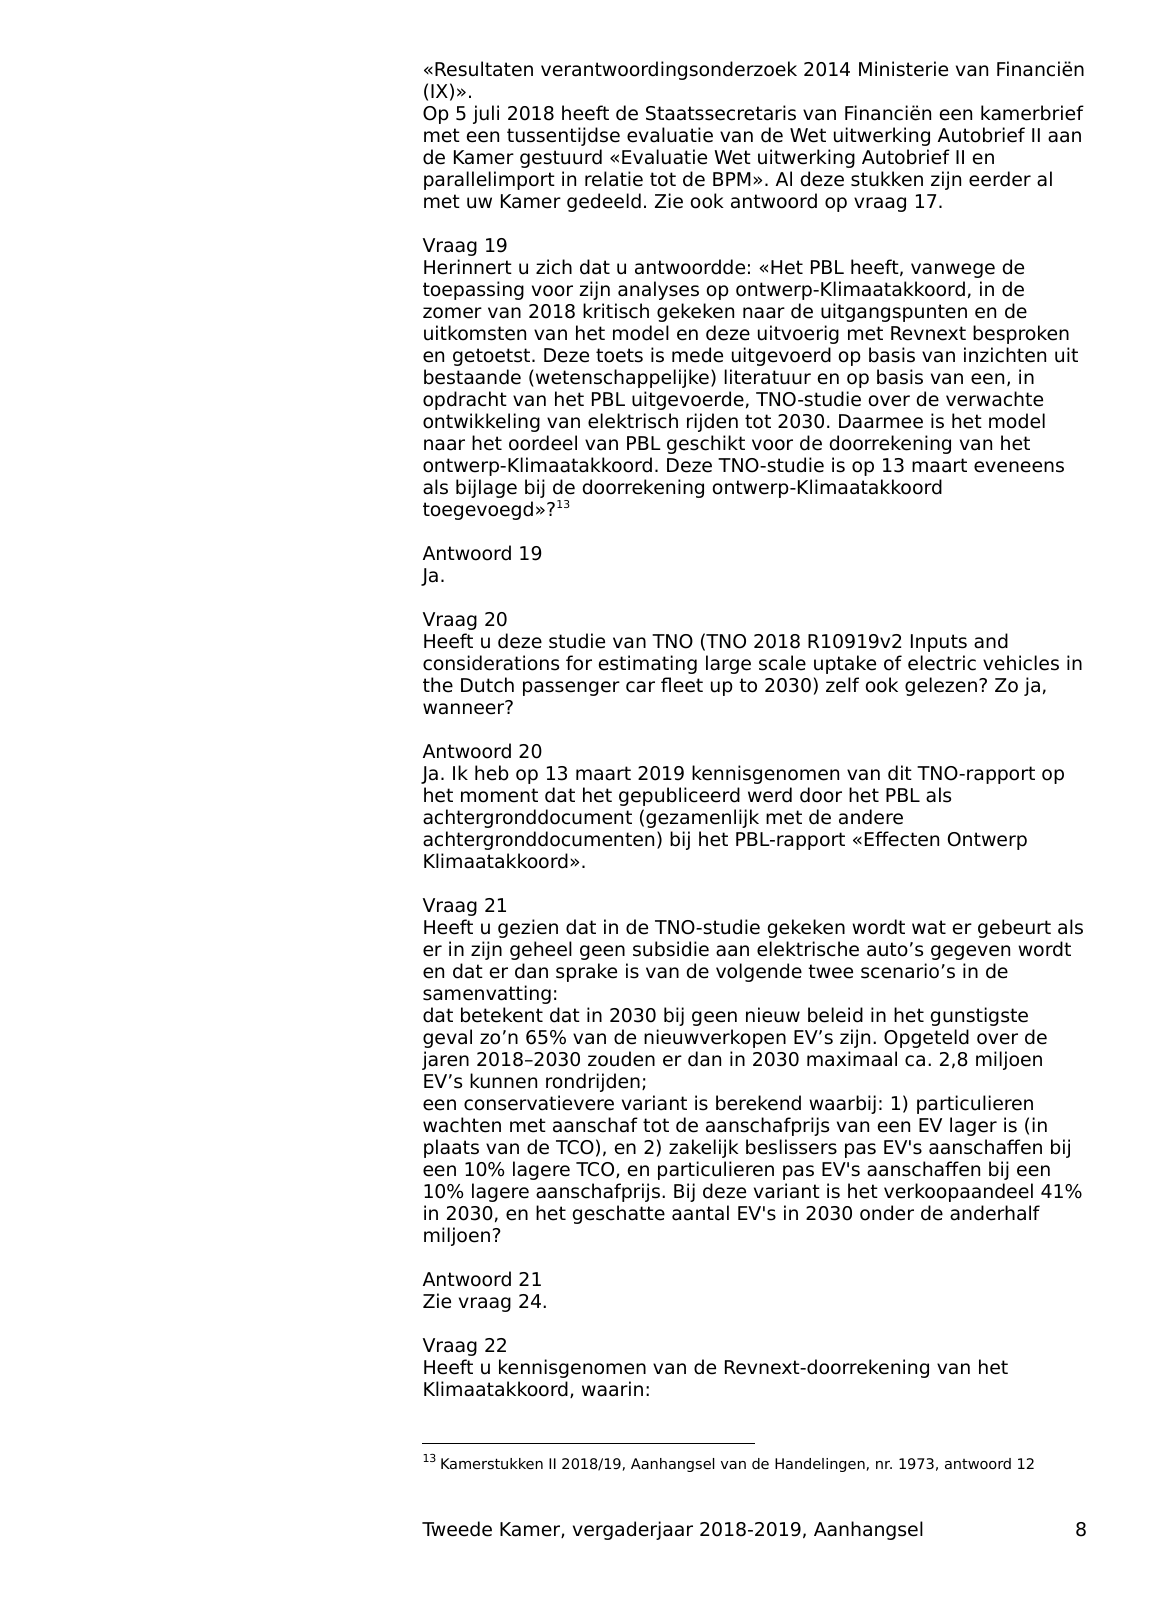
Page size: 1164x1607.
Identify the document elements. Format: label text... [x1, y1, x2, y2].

text Vraag 21 [422, 895, 1087, 917]
text Vraag 19 [422, 235, 1087, 257]
text Heeft u gezien dat in de TNO-studie gekeken wordt wat er gebeurt als er in zijn geheel geen subsidie aan elektrische auto’s gegeven wordt en dat er dan sprake is van de volgende twee scenario’s in de samenvatting: [422, 917, 1087, 1005]
text Ja. [422, 565, 1087, 587]
text dat betekent dat in 2030 bij geen nieuw beleid in het gunstigste geval zo’n 65% van de nieuwverkopen EV’s zijn. Opgeteld over de jaren 2018–2030 zouden er dan in 2030 maximaal ca. 2,8 miljoen EV’s kunnen rondrijden; [422, 1005, 1087, 1093]
text Antwoord 20 [422, 741, 1087, 763]
text Heeft u deze studie van TNO (TNO 2018 R10919v2 Inputs and considerations for estimating large scale uptake of electric vehicles in the Dutch passenger car fleet up to 2030) zelf ook gelezen? Zo ja, wanneer? [422, 631, 1087, 719]
text Antwoord 19 [422, 543, 1087, 565]
text Antwoord 21 [422, 1269, 1087, 1291]
text Kamerstukken II 2018/19, Aanhangsel van de Handelingen, nr. 1973, antwoord 12 [422, 1452, 1087, 1474]
text Vraag 22 [422, 1335, 1087, 1357]
text Herinnert u zich dat u antwoordde: «Het PBL heeft, vanwege de toepassing voor zijn analyses op ontwerp-Klimaatakkoord, in de zomer van 2018 kritisch gekeken naar de uitgangspunten en de uitkomsten van het model en deze uitvoerig met Revnext besproken en getoetst. Deze toets is mede uitgevoerd op basis van inzichten uit bestaande (wetenschappelijke) literatuur en op basis van een, in opdracht van het PBL uitgevoerde, TNO-studie over de verwachte ontwikkeling van elektrisch rijden tot 2030. Daarmee is het model naar het oordeel van PBL geschikt voor de doorrekening van het ontwerp-Klimaatakkoord. Deze TNO-studie is op 13 maart eveneens als bijlage bij de doorrekening ontwerp-Klimaatakkoord toegevoegd»? [422, 257, 1087, 521]
text Heeft u kennisgenomen van de Revnext-doorrekening van het Klimaatakkoord, waarin: [422, 1357, 1087, 1401]
text Vraag 20 [422, 609, 1087, 631]
text Zie vraag 24. [422, 1291, 1087, 1313]
text Ja. Ik heb op 13 maart 2019 kennisgenomen van dit TNO-rapport op het moment dat het gepubliceerd werd door het PBL als achtergronddocument (gezamenlijk met de andere achtergronddocumenten) bij het PBL-rapport «Effecten Ontwerp Klimaatakkoord». [422, 763, 1087, 873]
text «Resultaten verantwoordingsonderzoek 2014 Ministerie van Financiën (IX)». [422, 59, 1087, 103]
text een conservatievere variant is berekend waarbij: 1) particulieren wachten met aanschaf tot de aanschafprijs van een EV lager is (in plaats van de TCO), en 2) zakelijk beslissers pas EV's aanschaffen bij een 10% lagere TCO, en particulieren pas EV's aanschaffen bij een 10% lagere aanschafprijs. Bij deze variant is het verkoopaandeel 41% in 2030, en het geschatte aantal EV's in 2030 onder de anderhalf miljoen? [422, 1093, 1087, 1247]
text Op 5 juli 2018 heeft de Staatssecretaris van Financiën een kamerbrief met een tussentijdse evaluatie van de Wet uitwerking Autobrief II aan de Kamer gestuurd «Evaluatie Wet uitwerking Autobrief II en parallelimport in relatie tot de BPM». Al deze stukken zijn eerder al met uw Kamer gedeeld. Zie ook antwoord op vraag 17. [422, 103, 1087, 213]
